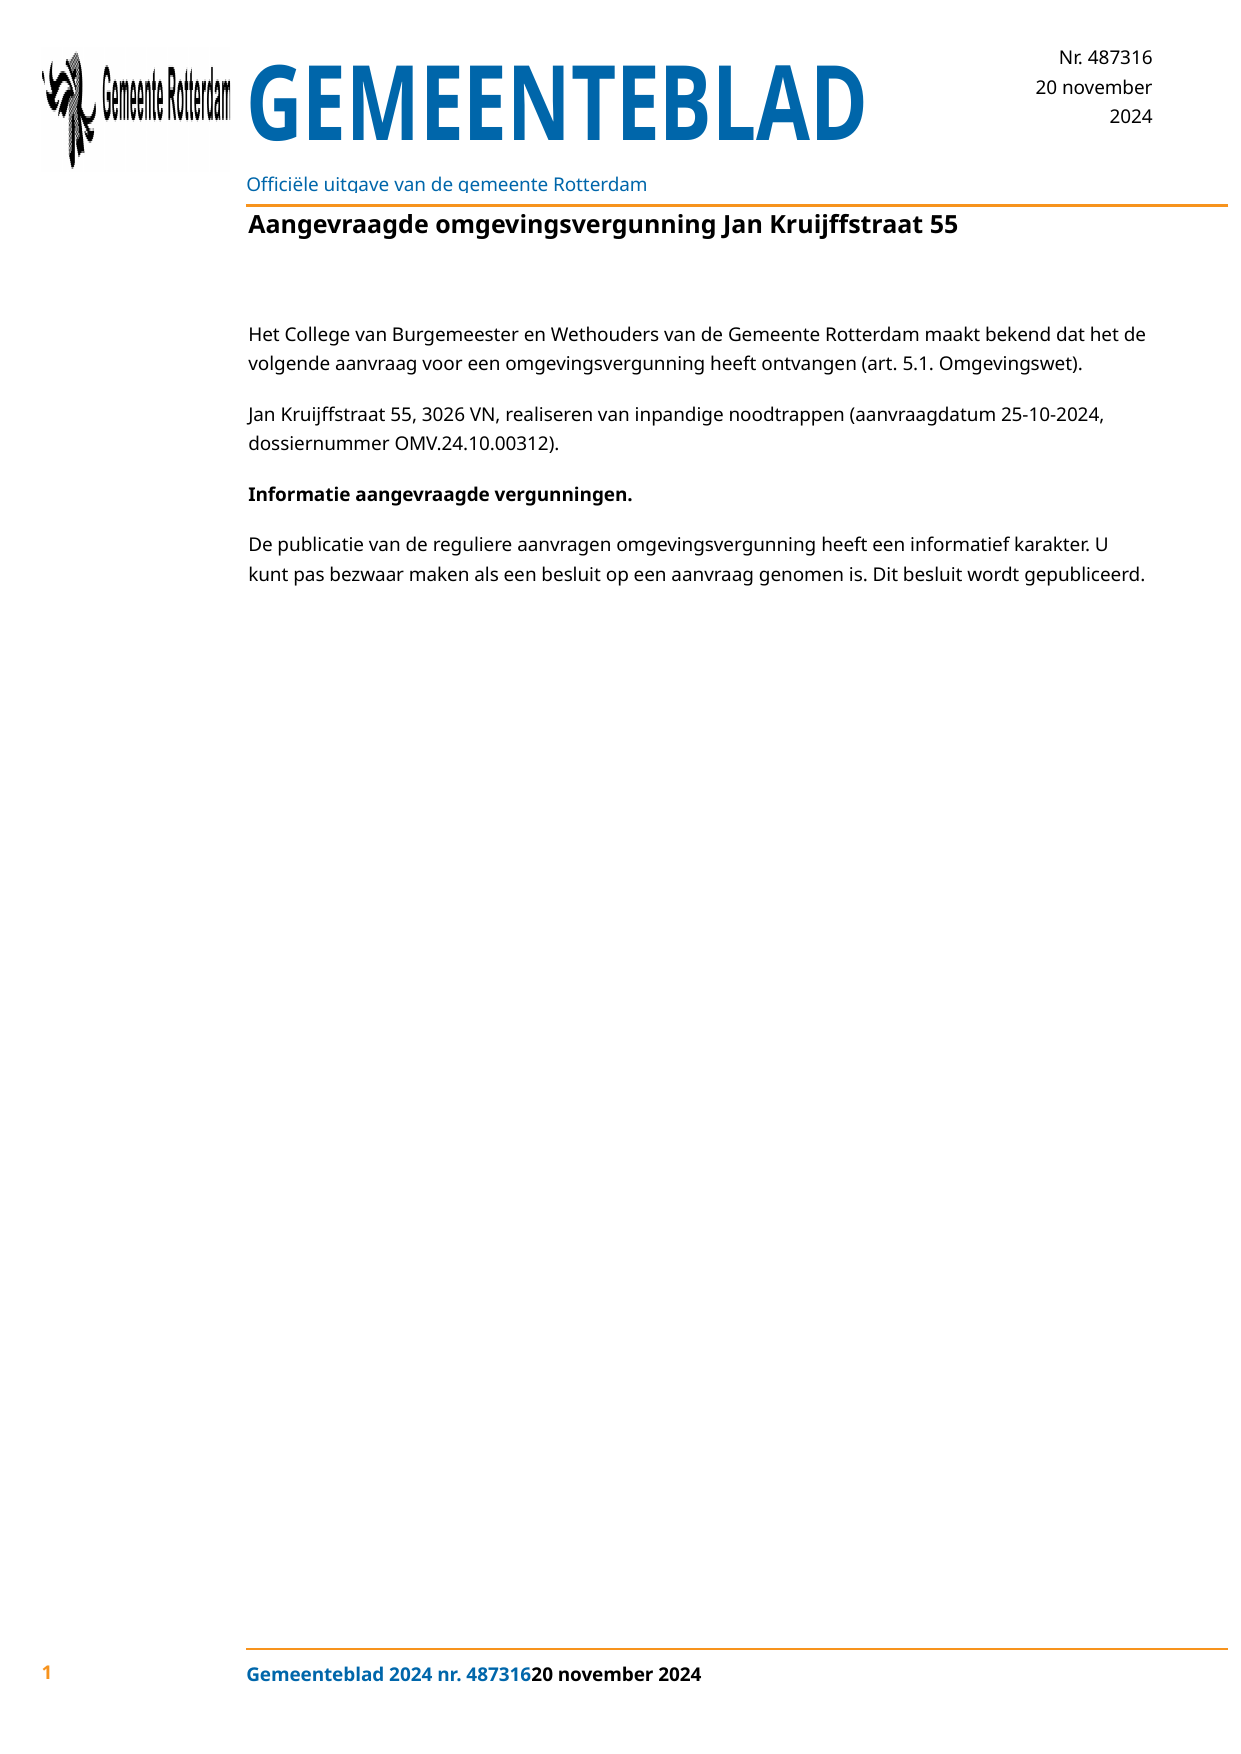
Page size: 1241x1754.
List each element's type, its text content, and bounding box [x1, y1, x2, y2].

text De publicatie van de reguliere aanvragen omgevingsvergunning heeft een informatief karakter. U kunt pas bezwaar maken als een besluit op een aanvraag genomen is. Dit besluit wordt gepubliceerd. [248, 531, 1152, 586]
picture [41, 47, 231, 172]
text Jan Kruijffstraat 55, 3026 VN, realiseren van inpandige noodtrappen (aanvraagdatum 25-10-2024, dossiernummer OMV.24.10.00312). [248, 401, 1152, 456]
text Informatie aangevraagde vergunningen. [248, 481, 1152, 506]
text Aangevraagde omgevingsvergunning Jan Kruijffstraat 55 [248, 207, 1152, 241]
text Het College van Burgemeester en Wethouders van de Gemeente Rotterdam maakt bekend dat het de volgende aanvraag voor een omgevingsvergunning heeft ontvangen (art. 5.1. Omgevingswet). [248, 321, 1152, 376]
